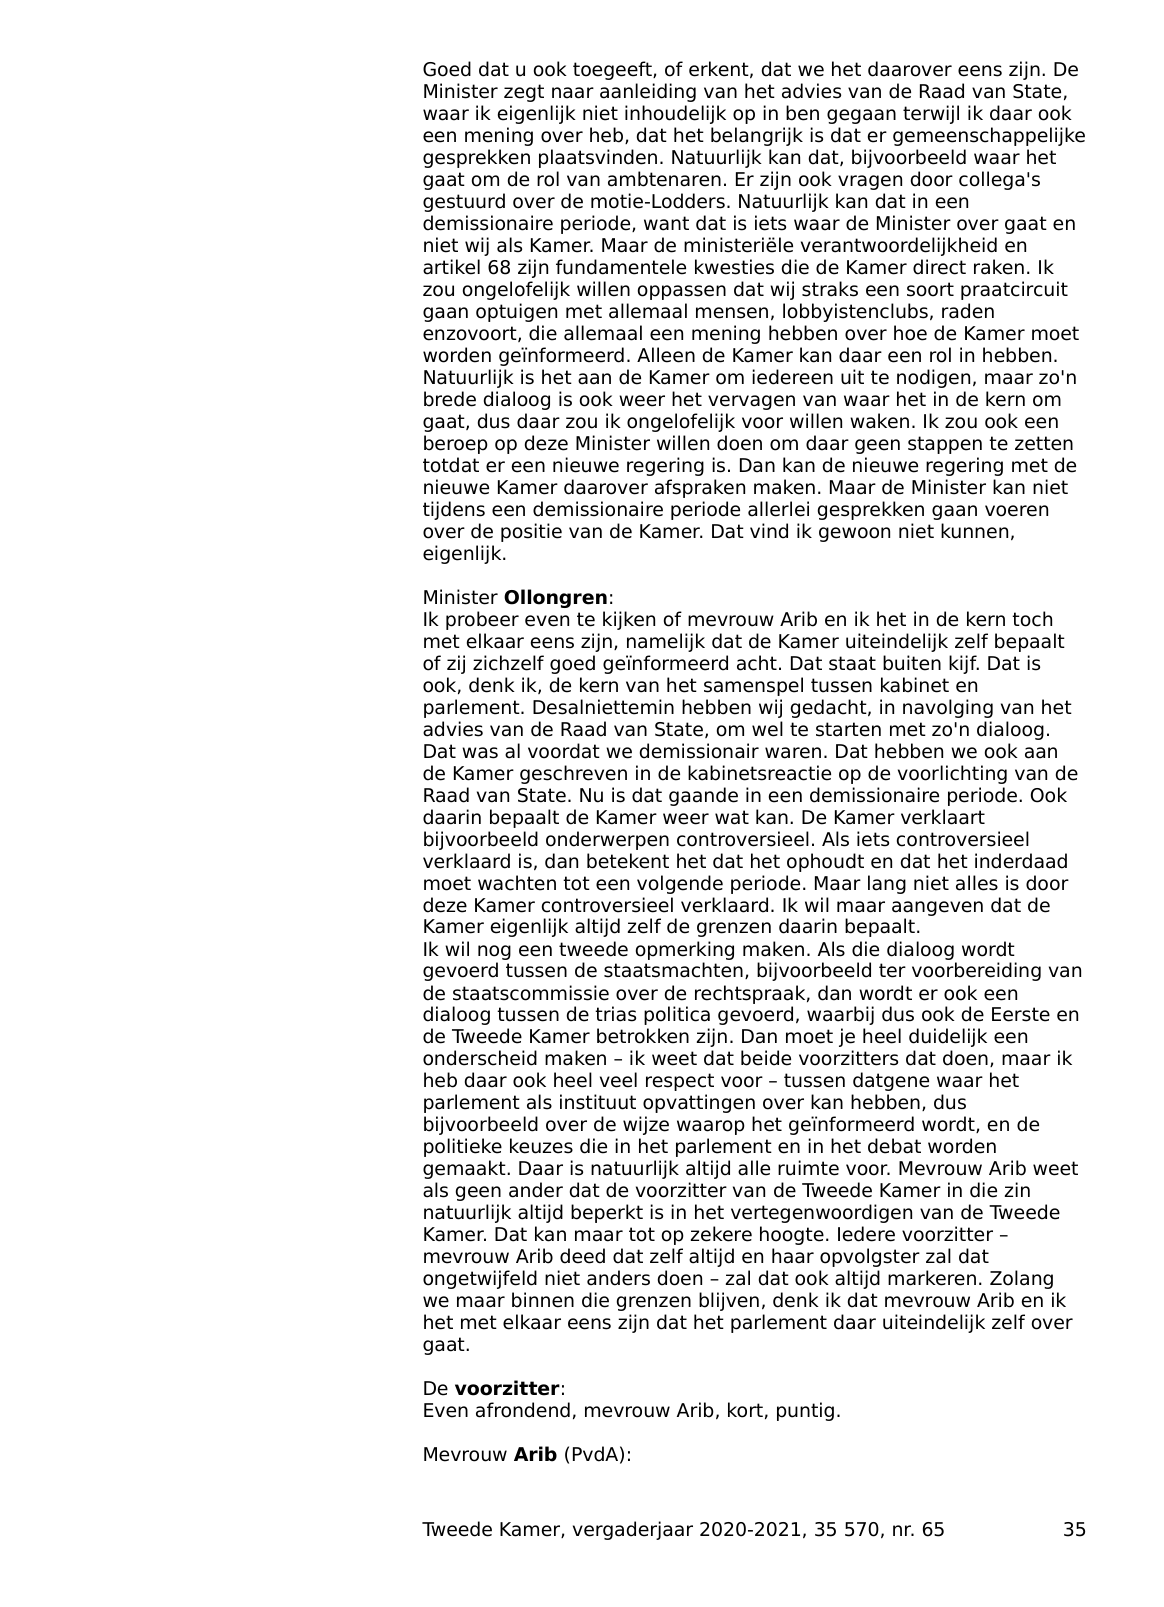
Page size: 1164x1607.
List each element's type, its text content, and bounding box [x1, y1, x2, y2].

text Even afrondend, mevrouw Arib, kort, puntig. [422, 1400, 1087, 1422]
text Ik probeer even te kijken of mevrouw Arib en ik het in de kern toch met elkaar eens zijn, namelijk dat de Kamer uiteindelijk zelf bepaalt of zij zichzelf goed geïnformeerd acht. Dat staat buiten kijf. Dat is ook, denk ik, de kern van het samenspel tussen kabinet en parlement. Desalniettemin hebben wij gedacht, in navolging van het advies van de Raad van State, om wel te starten met zo'n dialoog. Dat was al voordat we demissionair waren. Dat hebben we ook aan de Kamer geschreven in de kabinetsreactie op de voorlichting van de Raad van State. Nu is dat gaande in een demissionaire periode. Ook daarin bepaalt de Kamer weer wat kan. De Kamer verklaart bijvoorbeeld onderwerpen controversieel. Als iets controversieel verklaard is, dan betekent het dat het ophoudt en dat het inderdaad moet wachten tot een volgende periode. Maar lang niet alles is door deze Kamer controversieel verklaard. Ik wil maar aangeven dat de Kamer eigenlijk altijd zelf de grenzen daarin bepaalt. [422, 609, 1087, 938]
text Mevrouw Arib (PvdA): [422, 1444, 1087, 1466]
text De voorzitter: [422, 1378, 1087, 1400]
text Minister Ollongren: [422, 587, 1087, 609]
text Ik wil nog een tweede opmerking maken. Als die dialoog wordt gevoerd tussen de staatsmachten, bijvoorbeeld ter voorbereiding van de staatscommissie over de rechtspraak, dan wordt er ook een dialoog tussen de trias politica gevoerd, waarbij dus ook de Eerste en de Tweede Kamer betrokken zijn. Dan moet je heel duidelijk een onderscheid maken – ik weet dat beide voorzitters dat doen, maar ik heb daar ook heel veel respect voor – tussen datgene waar het parlement als instituut opvattingen over kan hebben, dus bijvoorbeeld over de wijze waarop het geïnformeerd wordt, en de politieke keuzes die in het parlement en in het debat worden gemaakt. Daar is natuurlijk altijd alle ruimte voor. Mevrouw Arib weet als geen ander dat de voorzitter van de Tweede Kamer in die zin natuurlijk altijd beperkt is in het vertegenwoordigen van de Tweede Kamer. Dat kan maar tot op zekere hoogte. Iedere voorzitter – mevrouw Arib deed dat zelf altijd en haar opvolgster zal dat ongetwijfeld niet anders doen – zal dat ook altijd markeren. Zolang we maar binnen die grenzen blijven, denk ik dat mevrouw Arib en ik het met elkaar eens zijn dat het parlement daar uiteindelijk zelf over gaat. [422, 938, 1087, 1356]
text Goed dat u ook toegeeft, of erkent, dat we het daarover eens zijn. De Minister zegt naar aanleiding van het advies van de Raad van State, waar ik eigenlijk niet inhoudelijk op in ben gegaan terwijl ik daar ook een mening over heb, dat het belangrijk is dat er gemeenschappelijke gesprekken plaatsvinden. Natuurlijk kan dat, bijvoorbeeld waar het gaat om de rol van ambtenaren. Er zijn ook vragen door collega's gestuurd over de motie-Lodders. Natuurlijk kan dat in een demissionaire periode, want dat is iets waar de Minister over gaat en niet wij als Kamer. Maar de ministeriële verantwoordelijkheid en artikel 68 zijn fundamentele kwesties die de Kamer direct raken. Ik zou ongelofelijk willen oppassen dat wij straks een soort praatcircuit gaan optuigen met allemaal mensen, lobbyistenclubs, raden enzovoort, die allemaal een mening hebben over hoe de Kamer moet worden geïnformeerd. Alleen de Kamer kan daar een rol in hebben. Natuurlijk is het aan de Kamer om iedereen uit te nodigen, maar zo'n brede dialoog is ook weer het vervagen van waar het in de kern om gaat, dus daar zou ik ongelofelijk voor willen waken. Ik zou ook een beroep op deze Minister willen doen om daar geen stappen te zetten totdat er een nieuwe regering is. Dan kan de nieuwe regering met de nieuwe Kamer daarover afspraken maken. Maar de Minister kan niet tijdens een demissionaire periode allerlei gesprekken gaan voeren over de positie van de Kamer. Dat vind ik gewoon niet kunnen, eigenlijk. [422, 59, 1087, 564]
